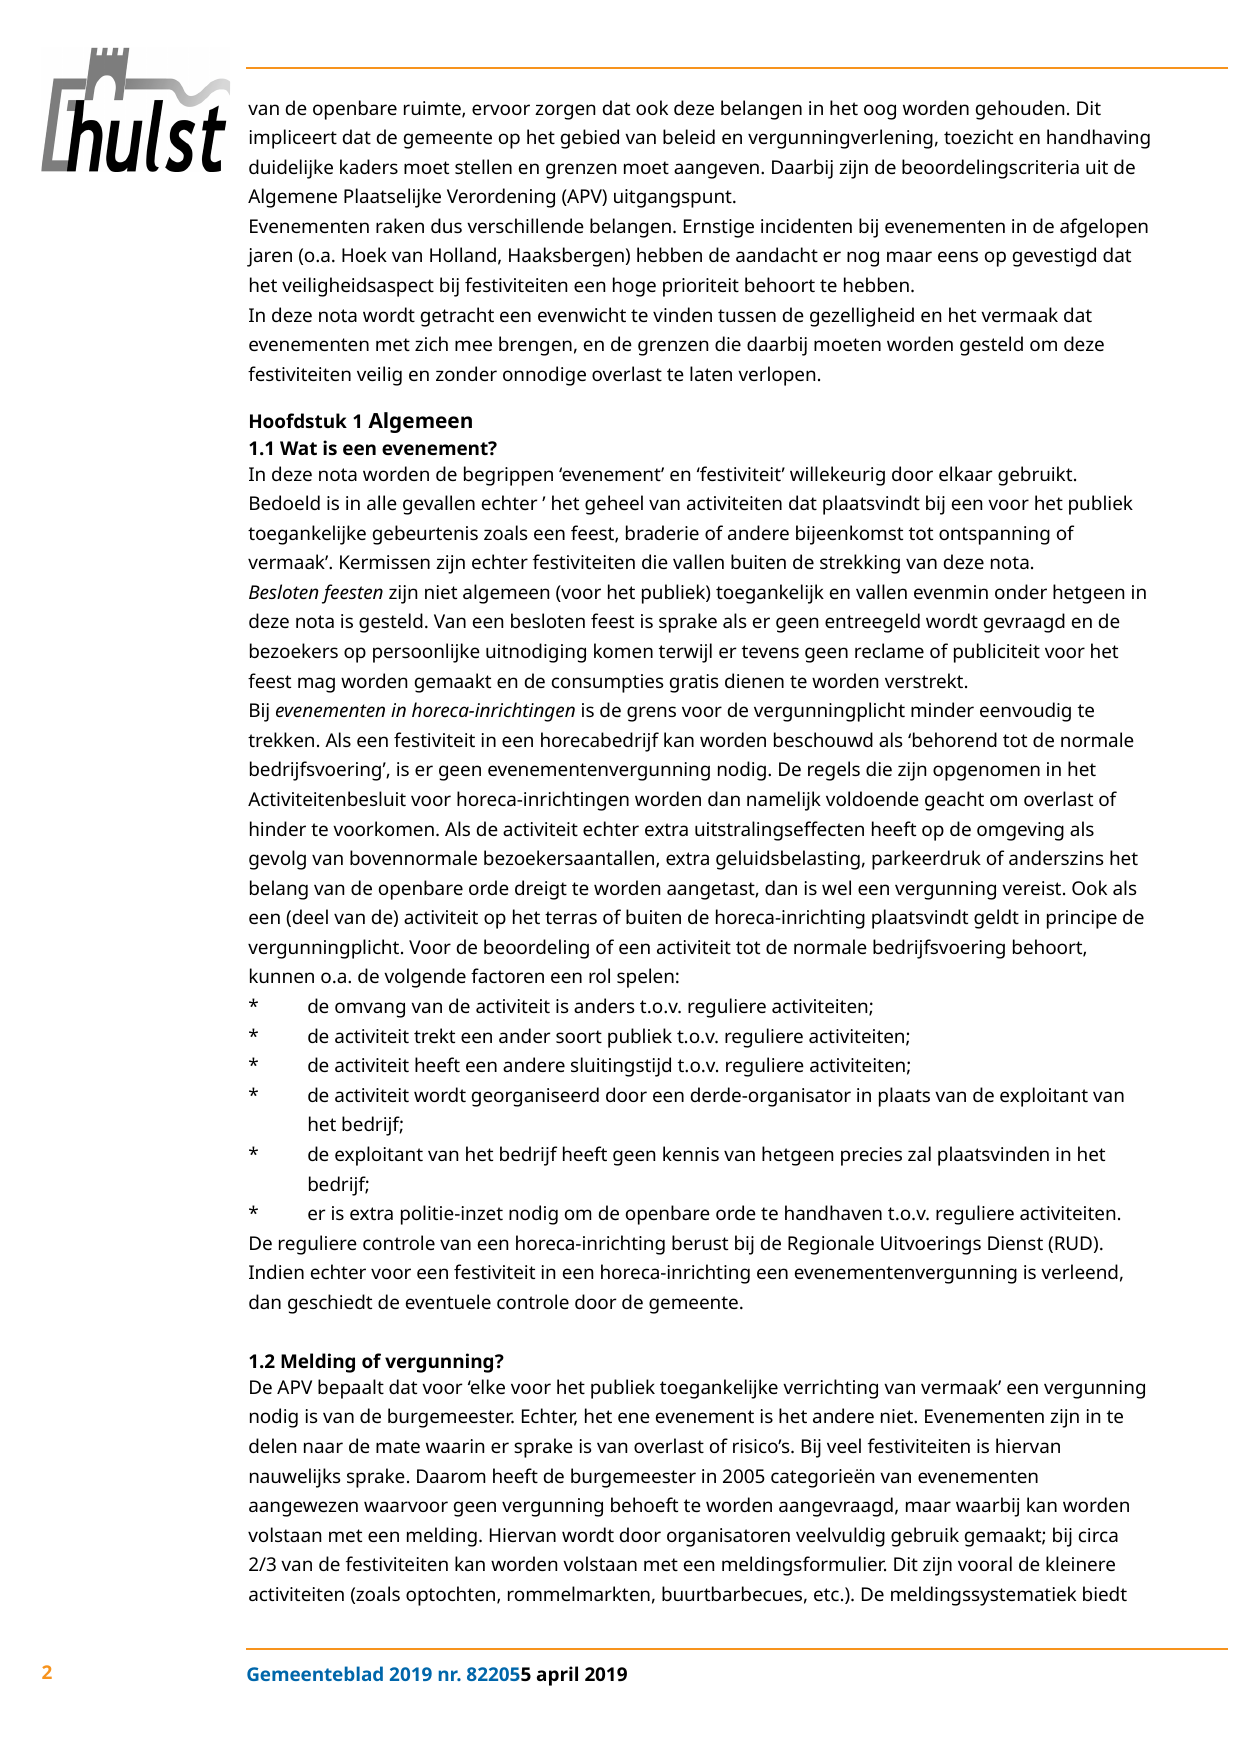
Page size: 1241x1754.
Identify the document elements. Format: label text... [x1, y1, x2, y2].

list de omvang van de activiteit is anders t.o.v. reguliere activiteiten; [248, 993, 1152, 1019]
text In deze nota wordt getracht een evenwicht te vinden tussen de gezelligheid en het vermaak dat evenementen met zich mee brengen, en de grenzen die daarbij moeten worden gesteld om deze festiviteiten veilig en zonder onnodige overlast te laten verlopen. [248, 302, 1152, 387]
text 1.2 Melding of vergunning? [248, 1348, 1152, 1374]
list de exploitant van het bedrijf heeft geen kennis van hetgeen precies zal plaatsvinden in het bedrijf; [248, 1141, 1152, 1197]
list de activiteit wordt georganiseerd door een derde-organisator in plaats van de exploitant van het bedrijf; [248, 1082, 1152, 1137]
text De APV bepaalt dat voor ‘elke voor het publiek toegankelijke verrichting van vermaak’ een vergunning nodig is van de burgemeester. Echter, het ene evenement is het andere niet. Evenementen zijn in te delen naar de mate waarin er sprake is van overlast of risico’s. Bij veel festiviteiten is hiervan nauwelijks sprake. Daarom heeft de burgemeester in 2005 categorieën van evenementen aangewezen waarvoor geen vergunning behoeft te worden aangevraagd, maar waarbij kan worden volstaan met een melding. Hiervan wordt door organisatoren veelvuldig gebruik gemaakt; bij circa 2/3 van de festiviteiten kan worden volstaan met een meldingsformulier. Dit zijn vooral de kleinere activiteiten (zoals optochten, rommelmarkten, buurtbarbecues, etc.). De meldingssystematiek biedt [248, 1374, 1152, 1607]
text Bij evenementen in horeca-inrichtingen is de grens voor de vergunningplicht minder eenvoudig te trekken. Als een festiviteit in een horecabedrijf kan worden beschouwd als ‘behorend tot de normale bedrijfsvoering’, is er geen evenementenvergunning nodig. De regels die zijn opgenomen in het Activiteitenbesluit voor horeca-inrichtingen worden dan namelijk voldoende geacht om overlast of hinder te voorkomen. Als de activiteit echter extra uitstralingseffecten heeft op de omgeving als gevolg van bovennormale bezoekersaantallen, extra geluidsbelasting, parkeerdruk of anderszins het belang van de openbare orde dreigt te worden aangetast, dan is wel een vergunning vereist. Ook als een (deel van de) activiteit op het terras of buiten de horeca-inrichting plaatsvindt geldt in principe de vergunningplicht. Voor de beoordeling of een activiteit tot de normale bedrijfsvoering behoort, kunnen o.a. de volgende factoren een rol spelen: [248, 697, 1152, 989]
list de activiteit trekt een ander soort publiek t.o.v. reguliere activiteiten; [248, 1023, 1152, 1049]
list de activiteit heeft een andere sluitingstijd t.o.v. reguliere activiteiten; [248, 1052, 1152, 1078]
text Evenementen raken dus verschillende belangen. Ernstige incidenten bij evenementen in de afgelopen jaren (o.a. Hoek van Holland, Haaksbergen) hebben de aandacht er nog maar eens op gevestigd dat het veiligheidsaspect bij festiviteiten een hoge prioriteit behoort te hebben. [248, 213, 1152, 298]
text van de openbare ruimte, ervoor zorgen dat ook deze belangen in het oog worden gehouden. Dit impliceert dat de gemeente op het gebied van beleid en vergunningverlening, toezicht en handhaving duidelijke kaders moet stellen en grenzen moet aangeven. Daarbij zijn de beoordelingscriteria uit de Algemene Plaatselijke Verordening (APV) uitgangspunt. [248, 95, 1152, 209]
text Besloten feesten zijn niet algemeen (voor het publiek) toegankelijk en vallen evenmin onder hetgeen in deze nota is gesteld. Van een besloten feest is sprake als er geen entreegeld wordt gevraagd en de bezoekers op persoonlijke uitnodiging komen terwijl er tevens geen reclame of publiciteit voor het feest mag worden gemaakt en de consumpties gratis dienen te worden verstrekt. [248, 579, 1152, 694]
text De reguliere controle van een horeca-inrichting berust bij de Regionale Uitvoerings Dienst (RUD). Indien echter voor een festiviteit in een horeca-inrichting een evenementenvergunning is verleend, dan geschiedt de eventuele controle door de gemeente. [248, 1230, 1152, 1315]
list er is extra politie-inzet nodig om de openbare orde te handhaven t.o.v. reguliere activiteiten. [248, 1200, 1152, 1226]
picture [41, 47, 231, 172]
text In deze nota worden de begrippen ‘evenement’ en ‘festiviteit’ willekeurig door elkaar gebruikt. Bedoeld is in alle gevallen echter ’ het geheel van activiteiten dat plaatsvindt bij een voor het publiek toegankelijke gebeurtenis zoals een feest, braderie of andere bijeenkomst tot ontspanning of vermaak’. Kermissen zijn echter festiviteiten die vallen buiten de strekking van deze nota. [248, 461, 1152, 575]
text Hoofdstuk 1 Algemeen [248, 407, 1152, 435]
text 1.1 Wat is een evenement? [248, 435, 1152, 461]
